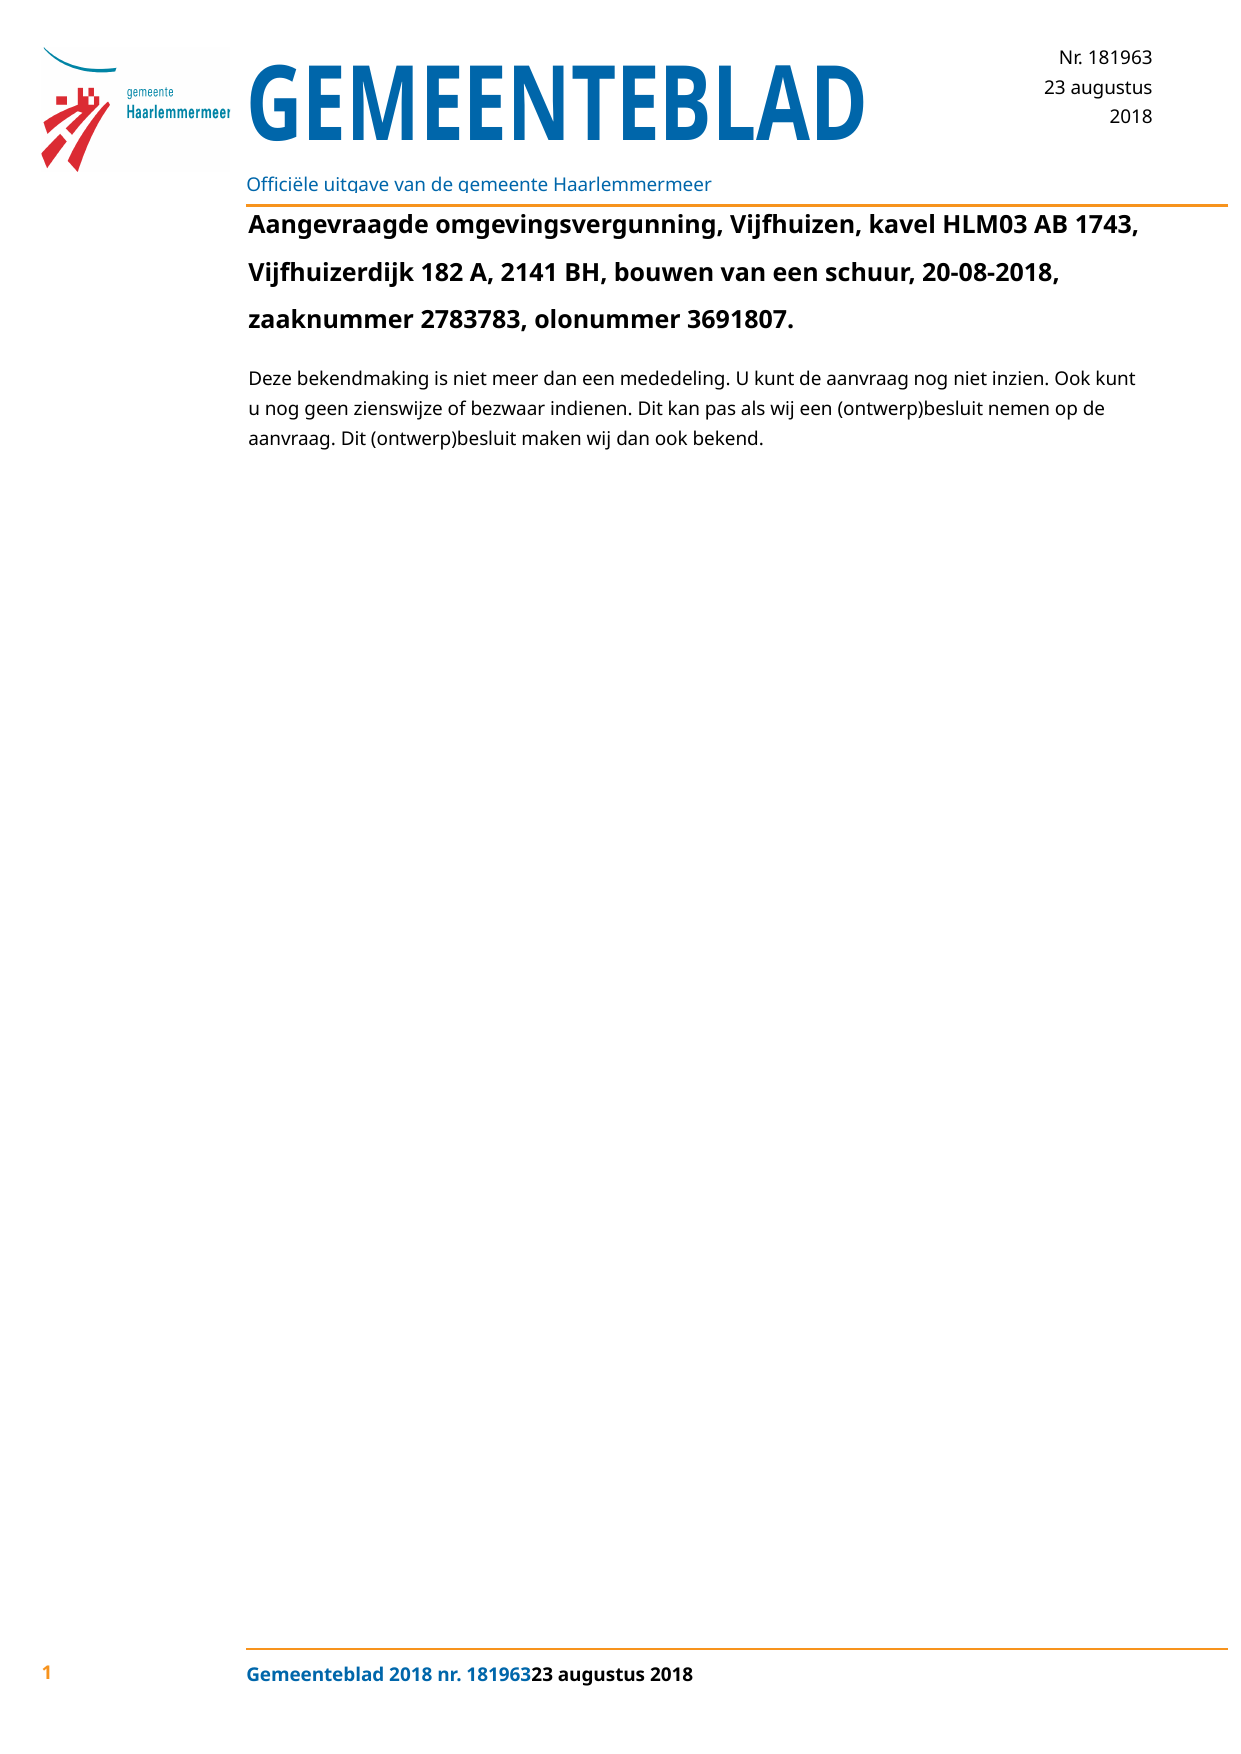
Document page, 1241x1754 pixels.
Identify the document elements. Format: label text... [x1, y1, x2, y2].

text Aangevraagde omgevingsvergunning, Vijfhuizen, kavel HLM03 AB 1743, Vijfhuizerdijk 182 A, 2141 BH, bouwen van een schuur, 20-08-2018, zaaknummer 2783783, olonummer 3691807. [248, 207, 1152, 336]
text Deze bekendmaking is niet meer dan een mededeling. U kunt de aanvraag nog niet inzien. Ook kunt u nog geen zienswijze of bezwaar indienen. Dit kan pas als wij een (ontwerp)besluit nemen op de aanvraag. Dit (ontwerp)besluit maken wij dan ook bekend. [248, 366, 1152, 450]
picture [41, 47, 231, 172]
